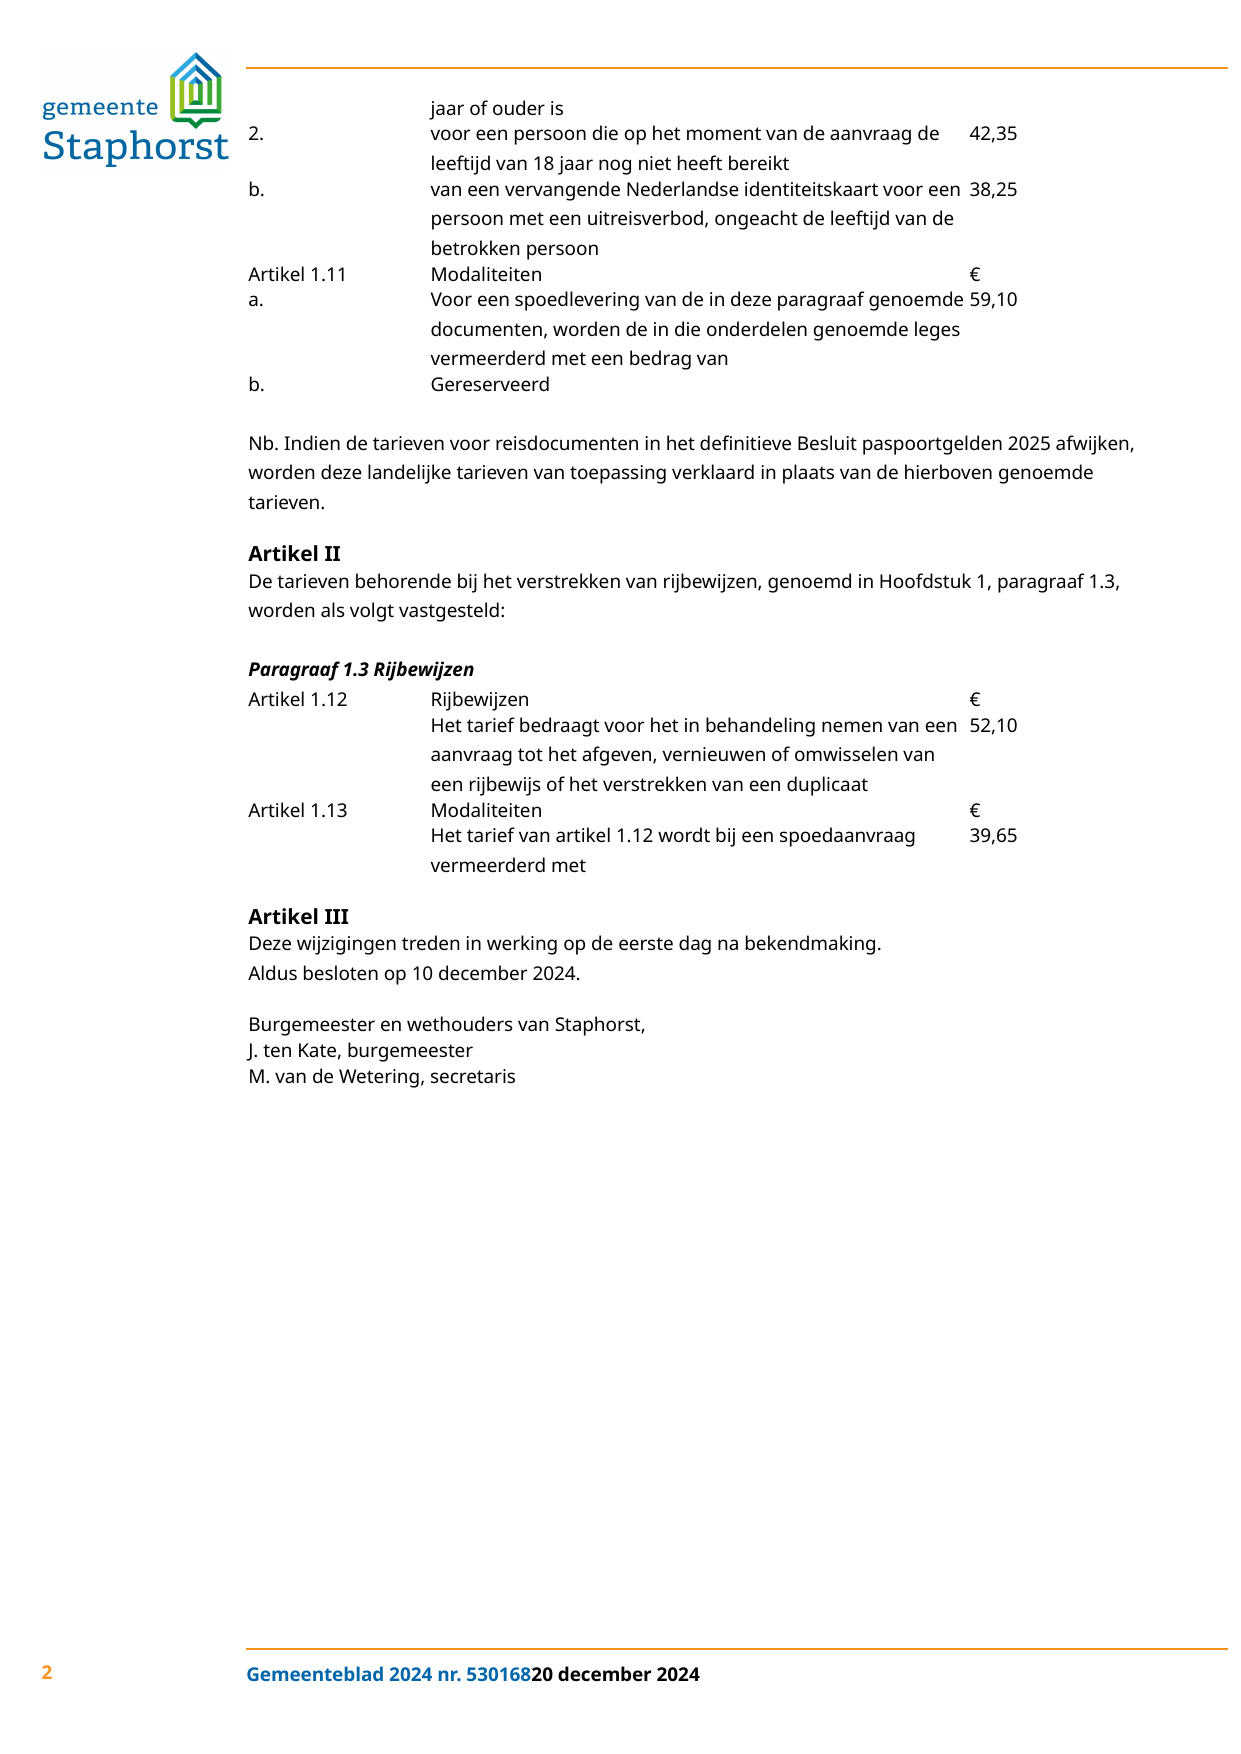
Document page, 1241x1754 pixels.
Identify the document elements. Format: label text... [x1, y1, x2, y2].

text Burgemeester en wethouders van Staphorst, [248, 1012, 1152, 1037]
table_cell 38,25 [969, 176, 1152, 261]
text Deze wijzigingen treden in werking op de eerste dag na bekendmaking. [248, 931, 1152, 956]
table_cell Modaliteiten [430, 797, 969, 823]
table_header Artikel 1.12 [248, 686, 430, 712]
text Aldus besloten op 10 december 2024. [248, 960, 1152, 986]
table_cell 39,65 [969, 823, 1152, 878]
table_cell 42,35 [969, 121, 1152, 176]
text Nb. Indien de tarieven voor reisdocumenten in het definitieve Besluit paspoortgelden 2025 afwijken, worden deze landelijke tarieven van toepassing verklaard in plaats van de hierboven genoemde tarieven. [248, 430, 1152, 515]
table_cell Artikel 1.13 [248, 797, 430, 823]
table_cell Het tarief bedraagt voor het in behandeling nemen van een aanvraag tot het afgeven, vernieuwen of omwisselen van een rijbewijs of het verstrekken van een duplicaat [430, 712, 969, 797]
table_cell [248, 712, 430, 797]
table_cell b. [248, 371, 430, 397]
table_cell b. [248, 176, 430, 261]
table_header € [969, 686, 1152, 712]
table_cell jaar of ouder is [430, 95, 969, 121]
table_cell 2. [248, 121, 430, 176]
table_cell van een vervangende Nederlandse identiteitskaart voor een persoon met een uitreisverbod, ongeacht de leeftijd van de betrokken persoon [430, 176, 969, 261]
table_cell [248, 823, 430, 878]
text Artikel II [248, 539, 1152, 568]
text M. van de Wetering, secretaris [248, 1063, 1152, 1089]
table_cell € [969, 797, 1152, 823]
table_cell [248, 95, 430, 121]
text Paragraaf 1.3 Rijbewijzen [248, 657, 1152, 682]
table_cell [969, 95, 1152, 121]
table_cell Het tarief van artikel 1.12 wordt bij een spoedaanvraag vermeerderd met [430, 823, 969, 878]
table_header Rijbewijzen [430, 686, 969, 712]
table_cell € [969, 261, 1152, 286]
text J. ten Kate, burgemeester [248, 1037, 1152, 1063]
picture [41, 47, 231, 172]
table_cell 52,10 [969, 712, 1152, 797]
table_cell Artikel 1.11 [248, 261, 430, 286]
table_cell Modaliteiten [430, 261, 969, 286]
table_cell voor een persoon die op het moment van de aanvraag de leeftijd van 18 jaar nog niet heeft bereikt [430, 121, 969, 176]
table_cell Gereserveerd [430, 371, 969, 397]
text De tarieven behorende bij het verstrekken van rijbewijzen, genoemd in Hoofdstuk 1, paragraaf 1.3, worden als volgt vastgesteld: [248, 568, 1152, 623]
table_cell Voor een spoedlevering van de in deze paragraaf genoemde documenten, worden de in die onderdelen genoemde leges vermeerderd met een bedrag van [430, 286, 969, 371]
table_cell [969, 371, 1152, 397]
text Artikel III [248, 902, 1152, 931]
table_cell 59,10 [969, 286, 1152, 371]
table_cell a. [248, 286, 430, 371]
